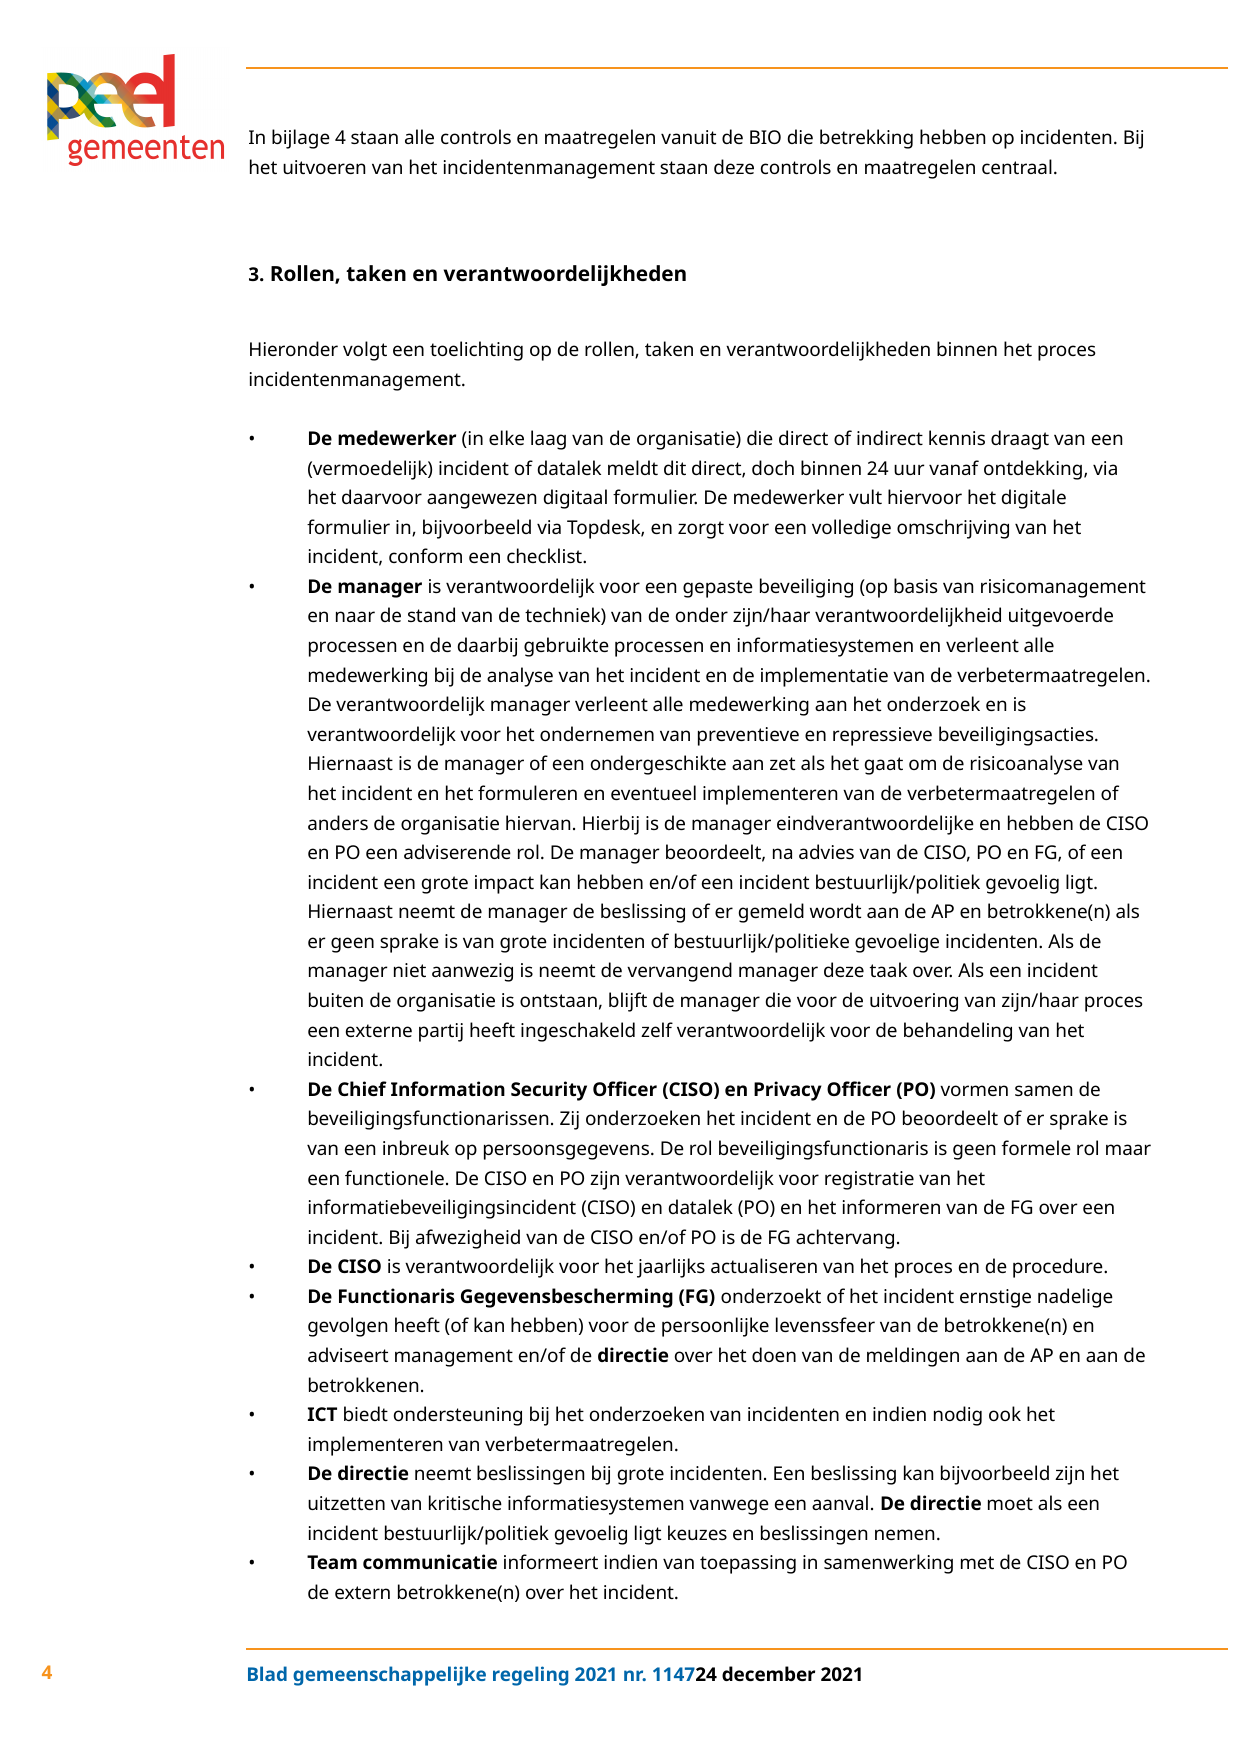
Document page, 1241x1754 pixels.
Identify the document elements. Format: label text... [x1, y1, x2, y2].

list De manager is verantwoordelijk voor een gepaste beveiliging (op basis van risicomanagement en naar de stand van de techniek) van de onder zijn/haar verantwoordelijkheid uitgevoerde processen en de daarbij gebruikte processen en informatiesystemen en verleent alle medewerking bij de analyse van het incident en de implementatie van de verbetermaatregelen. De verantwoordelijk manager verleent alle medewerking aan het onderzoek en is verantwoordelijk voor het ondernemen van preventieve en repressieve beveiligingsacties. Hiernaast is de manager of een ondergeschikte aan zet als het gaat om de risicoanalyse van het incident en het formuleren en eventueel implementeren van de verbetermaatregelen of anders de organisatie hiervan. Hierbij is de manager eindverantwoordelijke en hebben de CISO en PO een adviserende rol. De manager beoordeelt, na advies van de CISO, PO en FG, of een incident een grote impact kan hebben en/of een incident bestuurlijk/politiek gevoelig ligt. Hiernaast neemt de manager de beslissing of er gemeld wordt aan de AP en betrokkene(n) als er geen sprake is van grote incidenten of bestuurlijk/politieke gevoelige incidenten. Als de manager niet aanwezig is neemt de vervangend manager deze taak over. Als een incident buiten de organisatie is ontstaan, blijft de manager die voor de uitvoering van zijn/haar proces een externe partij heeft ingeschakeld zelf verantwoordelijk voor de behandeling van het incident. [248, 573, 1152, 1072]
list De directie neemt beslissingen bij grote incidenten. Een beslissing kan bijvoorbeeld zijn het uitzetten van kritische informatiesystemen vanwege een aanval. De directie moet als een incident bestuurlijk/politiek gevoelig ligt keuzes en beslissingen nemen. [248, 1461, 1152, 1546]
list Team communicatie informeert indien van toepassing in samenwerking met de CISO en PO de extern betrokkene(n) over het incident. [248, 1549, 1152, 1605]
list De Chief Information Security Officer (CISO) en Privacy Officer (PO) vormen samen de beveiligingsfunctionarissen. Zij onderzoeken het incident en de PO beoordeelt of er sprake is van een inbreuk op persoonsgegevens. De rol beveiligingsfunctionaris is geen formele rol maar een functionele. De CISO en PO zijn verantwoordelijk voor registratie van het informatiebeveiligingsincident (CISO) en datalek (PO) en het informeren van de FG over een incident. Bij afwezigheid van de CISO en/of PO is de FG achtervang. [248, 1076, 1152, 1250]
list ICT biedt ondersteuning bij het onderzoeken van incidenten en indien nodig ook het implementeren van verbetermaatregelen. [248, 1401, 1152, 1457]
text In bijlage 4 staan alle controls en maatregelen vanuit de BIO die betrekking hebben op incidenten. Bij het uitvoeren van het incidentenmanagement staan deze controls en maatregelen centraal. [248, 124, 1152, 180]
picture [41, 47, 231, 172]
text 3. Rollen, taken en verantwoordelijkheden [248, 259, 1152, 287]
list De CISO is verantwoordelijk voor het jaarlijks actualiseren van het proces en de procedure. [248, 1253, 1152, 1279]
text Hieronder volgt een toelichting op de rollen, taken en verantwoordelijkheden binnen het proces incidentenmanagement. [248, 336, 1152, 392]
list De Functionaris Gegevensbescherming (FG) onderzoekt of het incident ernstige nadelige gevolgen heeft (of kan hebben) voor de persoonlijke levenssfeer van de betrokkene(n) en adviseert management en/of de directie over het doen van de meldingen aan de AP en aan de betrokkenen. [248, 1283, 1152, 1398]
list De medewerker (in elke laag van de organisatie) die direct of indirect kennis draagt van een (vermoedelijk) incident of datalek meldt dit direct, doch binnen 24 uur vanaf ontdekking, via het daarvoor aangewezen digitaal formulier. De medewerker vult hiervoor het digitale formulier in, bijvoorbeeld via Topdesk, en zorgt voor een volledige omschrijving van het incident, conform een checklist. [248, 425, 1152, 569]
